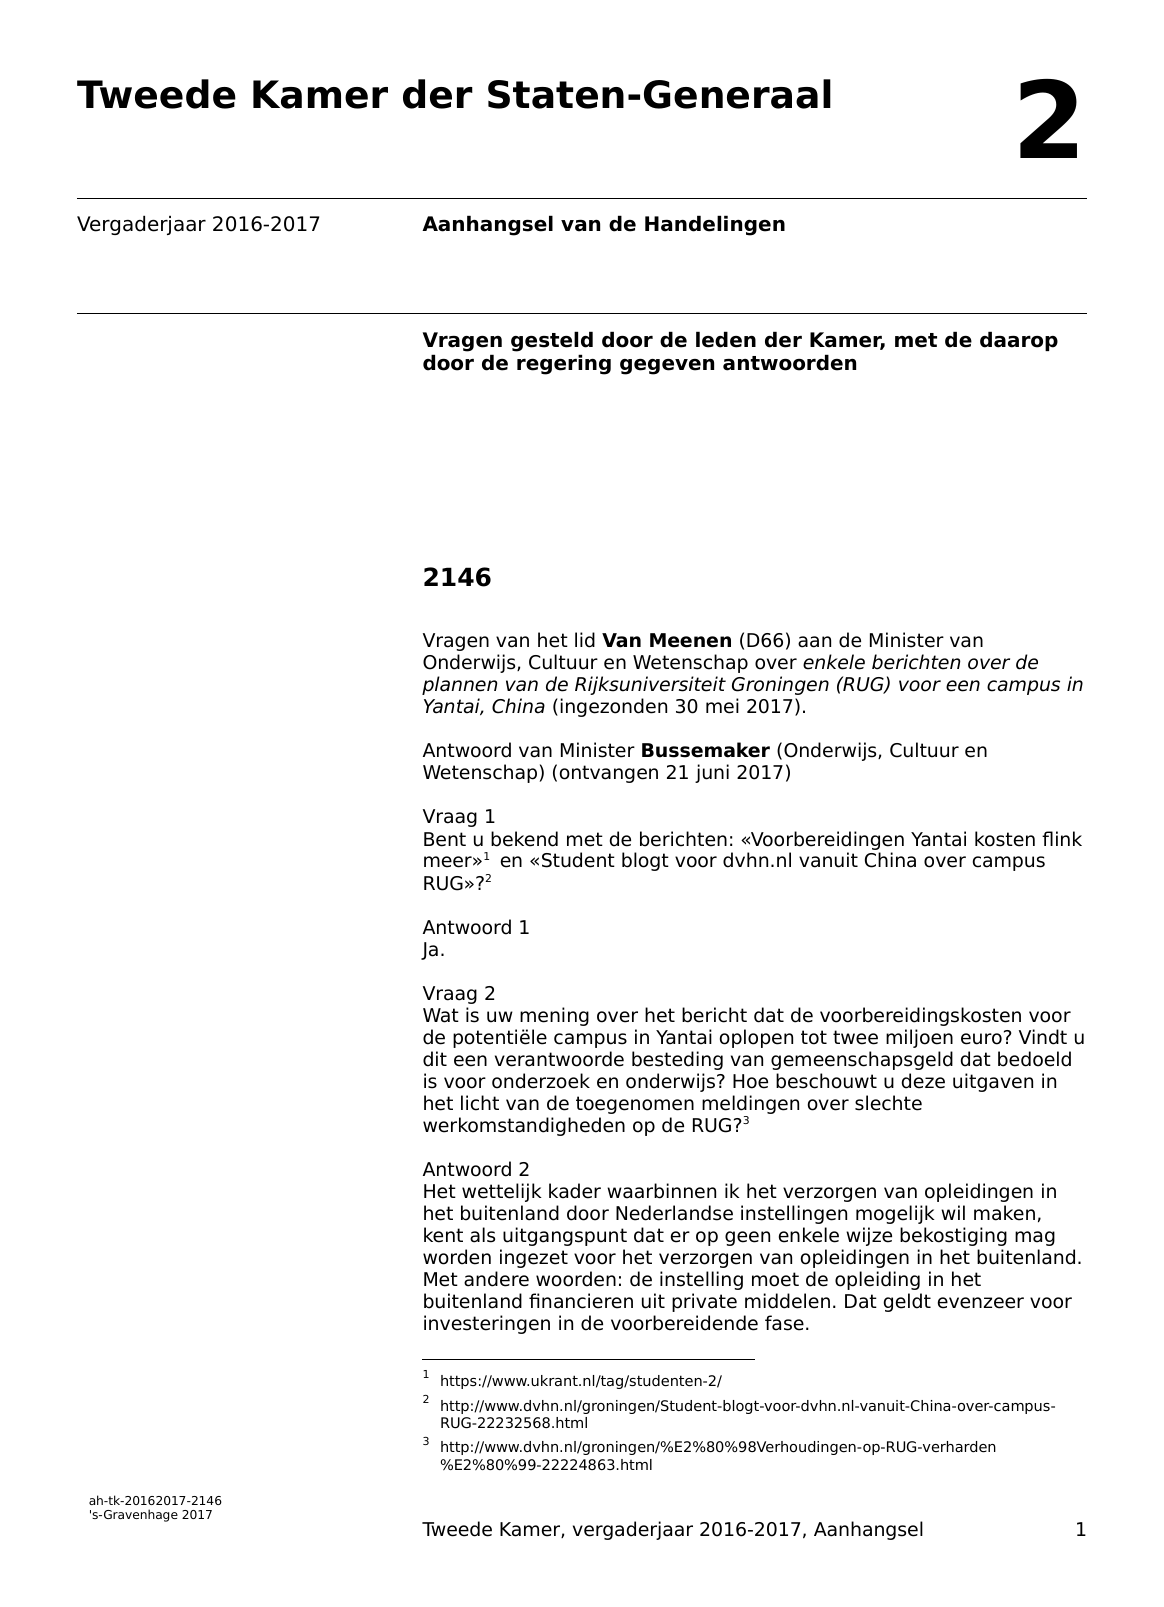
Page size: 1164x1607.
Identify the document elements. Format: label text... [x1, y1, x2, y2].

text Antwoord van Minister Bussemaker (Onderwijs, Cultuur en Wetenschap) (ontvangen 21 juni 2017) [422, 740, 1087, 784]
text Het wettelijk kader waarbinnen ik het verzorgen van opleidingen in het buitenland door Nederlandse instellingen mogelijk wil maken, kent als uitgangspunt dat er op geen enkele wijze bekostiging mag worden ingezet voor het verzorgen van opleidingen in het buitenland. Met andere woorden: de instelling moet de opleiding in het buitenland financieren uit private middelen. Dat geldt evenzeer voor investeringen in de voorbereidende fase. [422, 1181, 1087, 1334]
table_cell Vergaderjaar 2016-2017 [77, 199, 422, 313]
text Bent u bekend met de berichten: «Voorbereidingen Yantai kosten flink meer» en «Student blogt voor dvhn.nl vanuit China over campus RUG»? [422, 828, 1087, 894]
text http://www.dvhn.nl/groningen/%E2%80%98Verhoudingen-op-RUG-verharden%E2%80%99-22224863.html [422, 1435, 1087, 1474]
text ah-tk-20162017-2146 [88, 1494, 323, 1508]
text 's-Gravenhage 2017 [88, 1508, 323, 1522]
table_header 2 [886, 59, 1087, 198]
text Antwoord 1 [422, 917, 1087, 938]
text Ja. [422, 938, 1087, 961]
text Vraag 1 [422, 806, 1087, 828]
text Wat is uw mening over het bericht dat de voorbereidingskosten voor de potentiële campus in Yantai oplopen tot twee miljoen euro? Vindt u dit een verantwoorde besteding van gemeenschapsgeld dat bedoeld is voor onderzoek en onderwijs? Hoe beschouwt u deze uitgaven in het licht van de toegenomen meldingen over slechte werkomstandigheden op de RUG? [422, 1005, 1087, 1137]
text Vragen van het lid Van Meenen (D66) aan de Minister van Onderwijs, Cultuur en Wetenschap over enkele berichten over de plannen van de Rijksuniversiteit Groningen (RUG) voor een campus in Yantai, China (ingezonden 30 mei 2017). [422, 630, 1087, 718]
table_cell Aanhangsel van de Handelingen [422, 199, 1087, 313]
text Vraag 2 [422, 983, 1087, 1005]
text Antwoord 2 [422, 1159, 1087, 1181]
table_cell [77, 314, 422, 375]
text 2146 [422, 563, 1087, 592]
text https://www.ukrant.nl/tag/studenten-2/ [422, 1368, 1087, 1391]
table_header Tweede Kamer der Staten-Generaal [77, 59, 886, 198]
text http://www.dvhn.nl/groningen/Student-blogt-voor-dvhn.nl-vanuit-China-over-campus-RUG-22232568.html [422, 1393, 1087, 1432]
table_cell Vragen gesteld door de leden der Kamer, met de daarop door de regering gegeven antwoorden [422, 314, 1087, 375]
